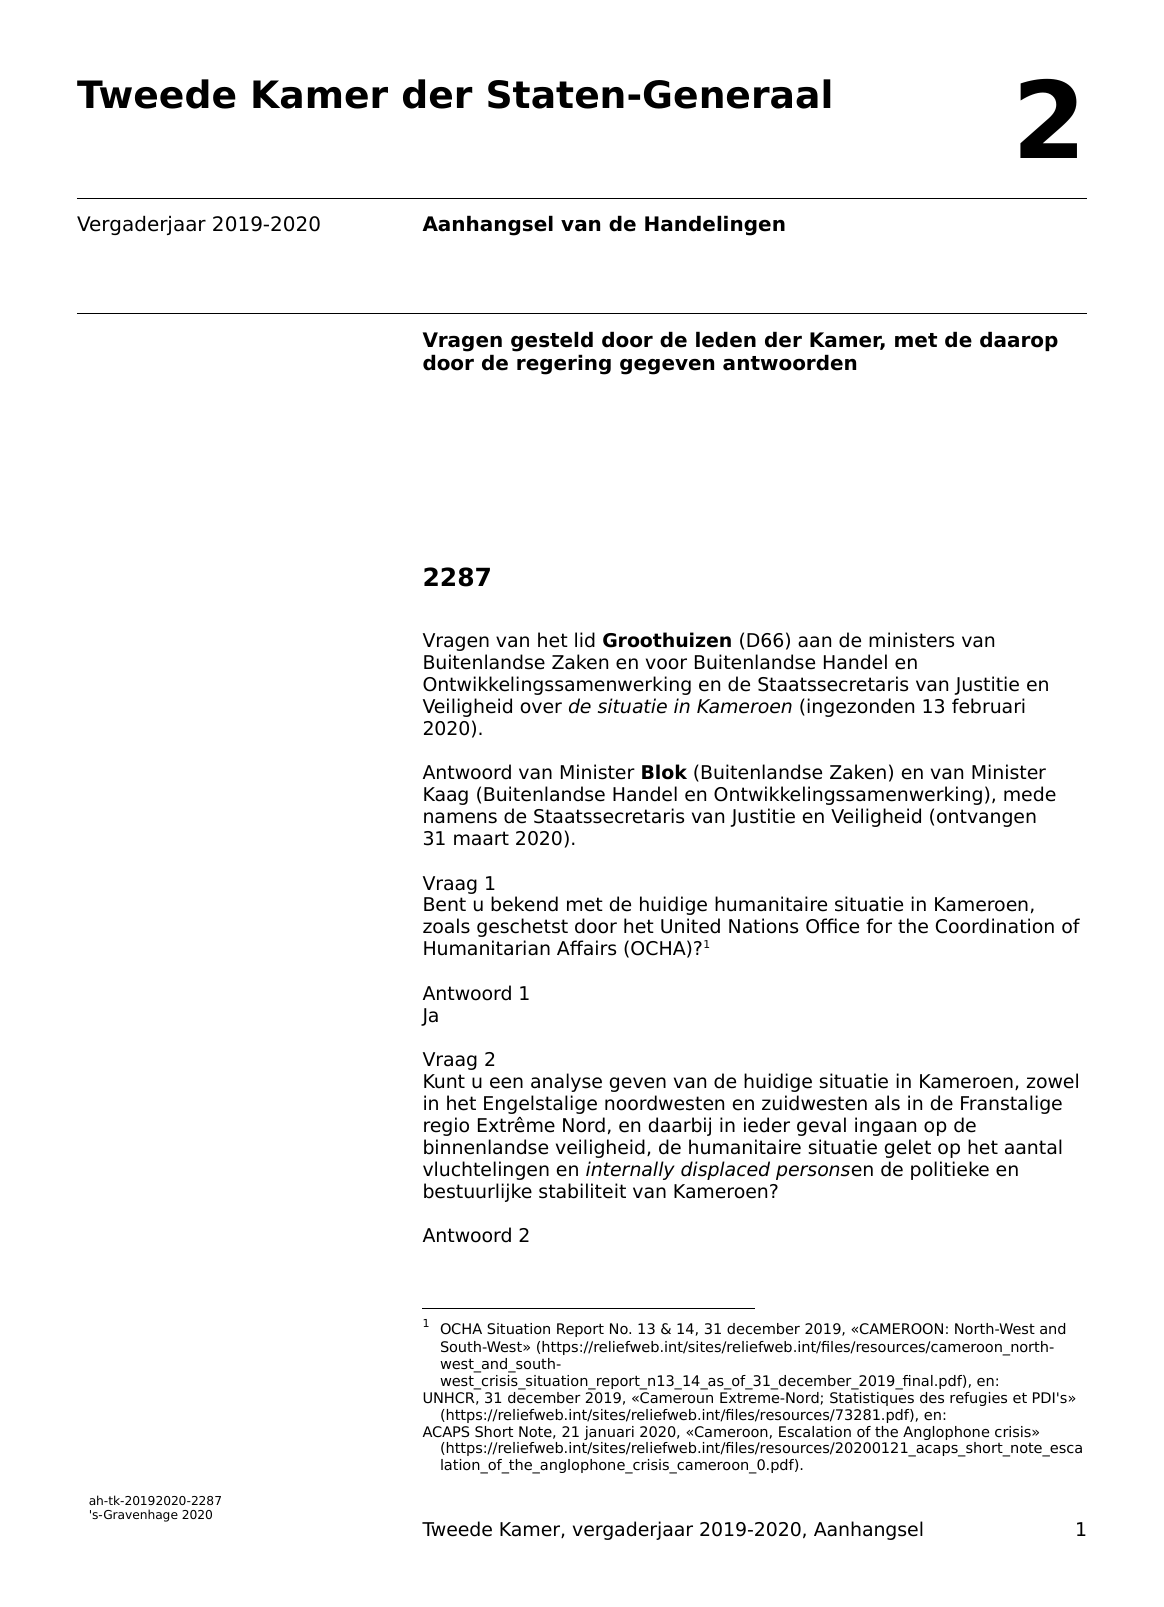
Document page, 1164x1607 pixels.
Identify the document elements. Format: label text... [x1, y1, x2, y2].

text Vraag 1 [422, 872, 1087, 894]
table_cell Vragen gesteld door de leden der Kamer, met de daarop door de regering gegeven antwoorden [422, 314, 1087, 375]
text Kunt u een analyse geven van de huidige situatie in Kameroen, zowel in het Engelstalige noordwesten en zuidwesten als in de Franstalige regio Extrême Nord, en daarbij in ieder geval ingaan op de binnenlandse veiligheid, de humanitaire situatie gelet op het aantal vluchtelingen en internally displaced personsen de politieke en bestuurlijke stabiliteit van Kameroen? [422, 1071, 1087, 1202]
text ah-tk-20192020-2287 [88, 1494, 323, 1508]
text ACAPS Short Note, 21 januari 2020, «Cameroon, Escalation of the Anglophone crisis» (https://reliefweb.int/sites/reliefweb.int/files/resources/20200121_acaps_short_note_escalation_of_the_anglophone_crisis_cameroon_0.pdf). [422, 1424, 1087, 1474]
text Ja [422, 1004, 1087, 1026]
table_cell Vergaderjaar 2019-2020 [77, 199, 422, 313]
text UNHCR, 31 december 2019, «Cameroun Extreme-Nord; Statistiques des refugies et PDI's» (https://reliefweb.int/sites/reliefweb.int/files/resources/73281.pdf), en: [422, 1390, 1087, 1424]
text Vragen van het lid Groothuizen (D66) aan de ministers van Buitenlandse Zaken en voor Buitenlandse Handel en Ontwikkelingssamenwerking en de Staatssecretaris van Justitie en Veiligheid over de situatie in Kameroen (ingezonden 13 februari 2020). [422, 630, 1087, 740]
text Antwoord 1 [422, 982, 1087, 1004]
text Bent u bekend met de huidige humanitaire situatie in Kameroen, zoals geschetst door het United Nations Office for the Coordination of Humanitarian Affairs (OCHA)? [422, 894, 1087, 960]
text Vraag 2 [422, 1049, 1087, 1071]
text Antwoord 2 [422, 1225, 1087, 1247]
text 2287 [422, 563, 1087, 592]
text OCHA Situation Report No. 13 & 14, 31 december 2019, «CAMEROON: North-West and South-West» (https://reliefweb.int/sites/reliefweb.int/files/resources/cameroon_north-west_and_south-west_crisis_situation_report_n13_14_as_of_31_december_2019_final.pdf), en: [422, 1317, 1087, 1390]
text 's-Gravenhage 2020 [88, 1508, 323, 1522]
text Antwoord van Minister Blok (Buitenlandse Zaken) en van Minister Kaag (Buitenlandse Handel en Ontwikkelingssamenwerking), mede namens de Staatssecretaris van Justitie en Veiligheid (ontvangen 31 maart 2020). [422, 762, 1087, 850]
table_header Tweede Kamer der Staten-Generaal [77, 59, 886, 198]
table_cell Aanhangsel van de Handelingen [422, 199, 1087, 313]
table_cell [77, 314, 422, 375]
table_header 2 [886, 59, 1087, 198]
